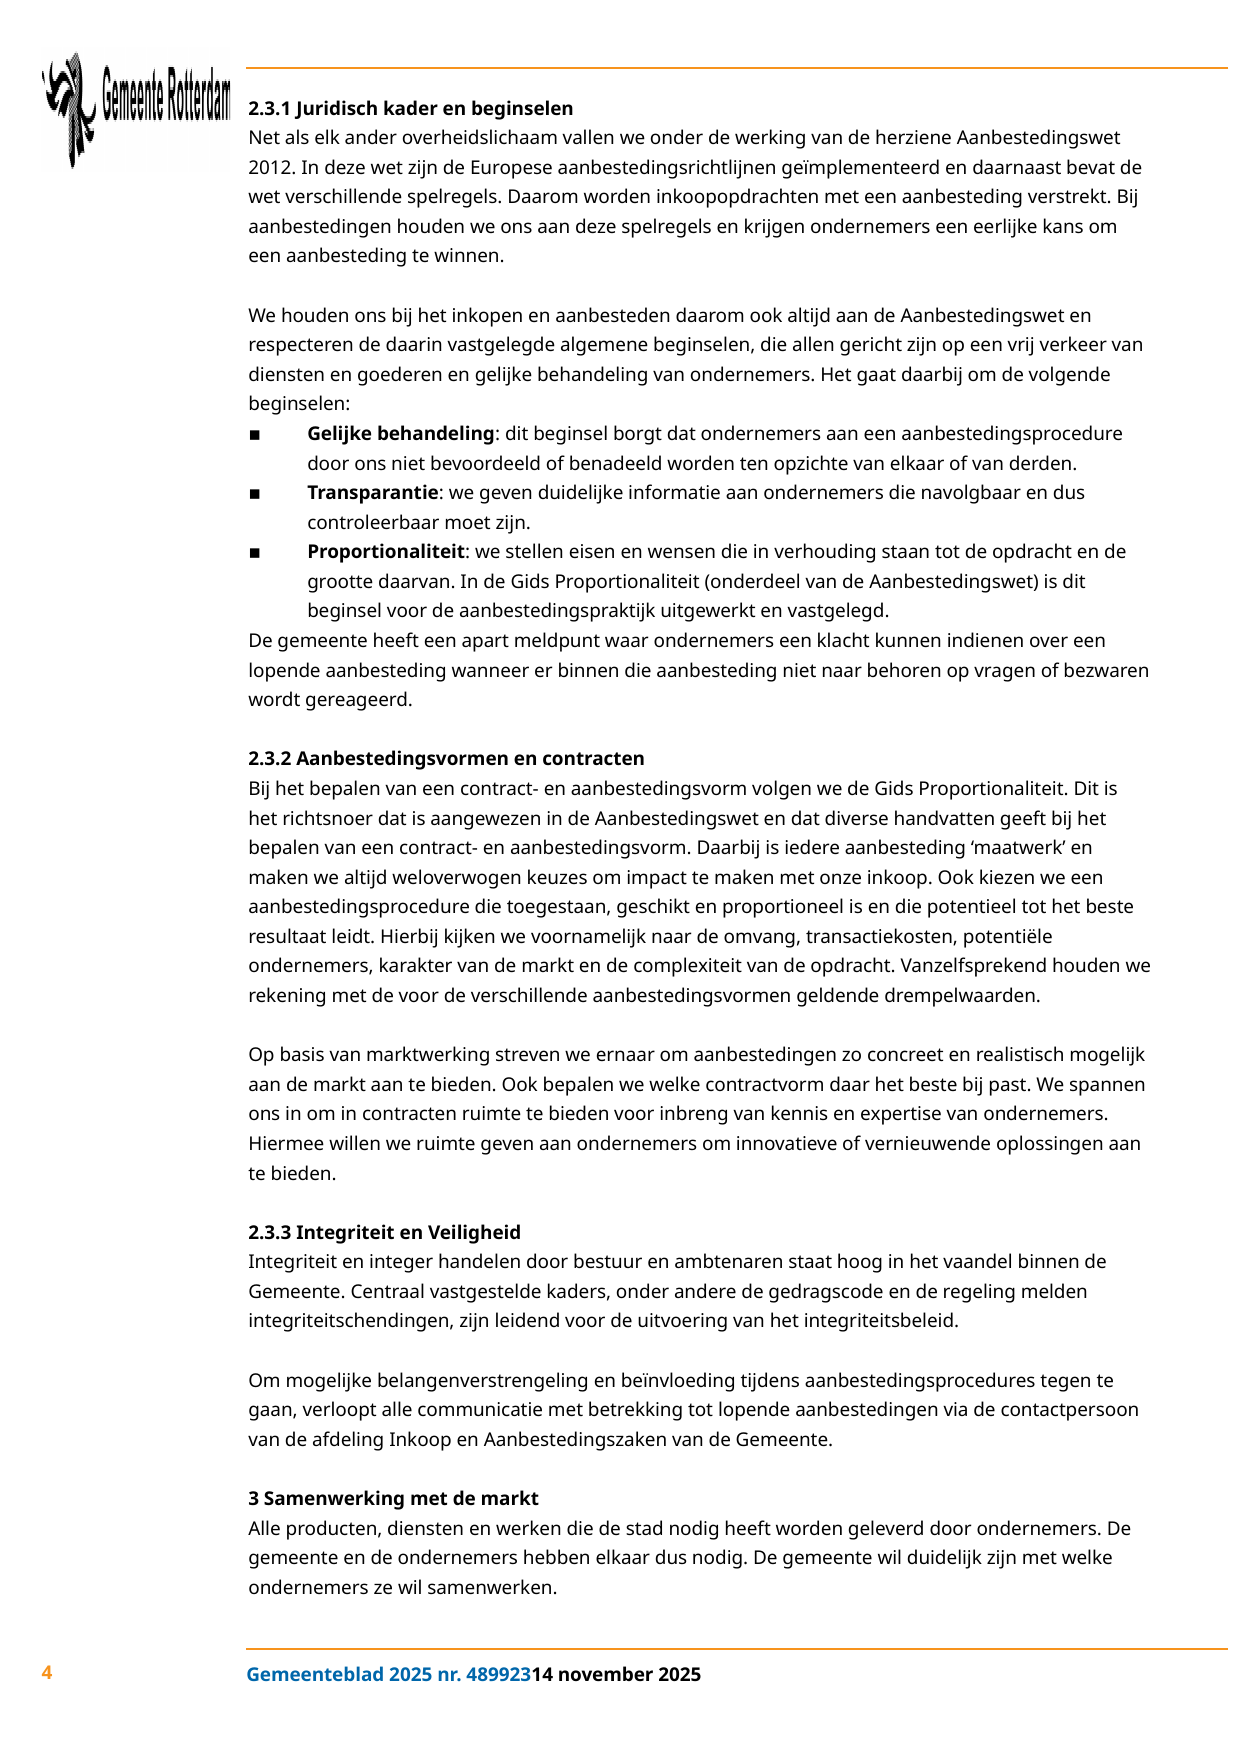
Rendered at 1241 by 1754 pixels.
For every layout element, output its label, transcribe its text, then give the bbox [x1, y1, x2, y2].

text Op basis van marktwerking streven we ernaar om aanbestedingen zo concreet en realistisch mogelijk aan de markt aan te bieden. Ook bepalen we welke contractvorm daar het beste bij past. We spannen ons in om in contracten ruimte te bieden voor inbreng van kennis en expertise van ondernemers. Hiermee willen we ruimte geven aan ondernemers om innovatieve of vernieuwende oplossingen aan te bieden. [248, 1041, 1152, 1186]
text 3 Samenwerking met de markt [248, 1485, 1152, 1511]
text 2.3.2 Aanbestedingsvormen en contracten [248, 746, 1152, 771]
text We houden ons bij het inkopen en aanbesteden daarom ook altijd aan de Aanbestedingswet en respecteren de daarin vastgelegde algemene beginselen, die allen gericht zijn op een vrij verkeer van diensten en goederen en gelijke behandeling van ondernemers. Het gaat daarbij om de volgende beginselen: [248, 302, 1152, 416]
picture [41, 47, 231, 172]
text Net als elk ander overheidslichaam vallen we onder de werking van de herziene Aanbestedingswet 2012. In deze wet zijn de Europese aanbestedingsrichtlijnen geïmplementeerd en daarnaast bevat de wet verschillende spelregels. Daarom worden inkoopopdrachten met een aanbesteding verstrekt. Bij aanbestedingen houden we ons aan deze spelregels en krijgen ondernemers een eerlijke kans om een aanbesteding te winnen. [248, 124, 1152, 268]
text 2.3.1 Juridisch kader en beginselen [248, 95, 1152, 121]
text Integriteit en integer handelen door bestuur en ambtenaren staat hoog in het vaandel binnen de Gemeente. Centraal vastgestelde kaders, onder andere de gedragscode en de regeling melden integriteitschendingen, zijn leidend voor de uitvoering van het integriteitsbeleid. [248, 1248, 1152, 1333]
text 2.3.3 Integriteit en Veiligheid [248, 1219, 1152, 1245]
list Gelijke behandeling: dit beginsel borgt dat ondernemers aan een aanbestedingsprocedure door ons niet bevoordeeld of benadeeld worden ten opzichte van elkaar of van derden. [248, 420, 1152, 476]
list Proportionaliteit: we stellen eisen en wensen die in verhouding staan tot de opdracht en de grootte daarvan. In de Gids Proportionaliteit (onderdeel van de Aanbestedingswet) is dit beginsel voor de aanbestedingspraktijk uitgewerkt en vastgelegd. [248, 538, 1152, 623]
text De gemeente heeft een apart meldpunt waar ondernemers een klacht kunnen indienen over een lopende aanbesteding wanneer er binnen die aanbesteding niet naar behoren op vragen of bezwaren wordt gereageerd. [248, 627, 1152, 712]
text Alle producten, diensten en werken die de stad nodig heeft worden geleverd door ondernemers. De gemeente en de ondernemers hebben elkaar dus nodig. De gemeente wil duidelijk zijn met welke ondernemers ze wil samenwerken. [248, 1515, 1152, 1600]
list Transparantie: we geven duidelijke informatie aan ondernemers die navolgbaar en dus controleerbaar moet zijn. [248, 479, 1152, 535]
text Om mogelijke belangenverstrengeling en beïnvloeding tijdens aanbestedingsprocedures tegen te gaan, verloopt alle communicatie met betrekking tot lopende aanbestedingen via de contactpersoon van de afdeling Inkoop en Aanbestedingszaken van de Gemeente. [248, 1367, 1152, 1452]
text Bij het bepalen van een contract- en aanbestedingsvorm volgen we de Gids Proportionaliteit. Dit is het richtsnoer dat is aangewezen in de Aanbestedingswet en dat diverse handvatten geeft bij het bepalen van een contract- en aanbestedingsvorm. Daarbij is iedere aanbesteding ‘maatwerk’ en maken we altijd weloverwogen keuzes om impact te maken met onze inkoop. Ook kiezen we een aanbestedingsprocedure die toegestaan, geschikt en proportioneel is en die potentieel tot het beste resultaat leidt. Hierbij kijken we voornamelijk naar de omvang, transactiekosten, potentiële ondernemers, karakter van de markt en de complexiteit van de opdracht. Vanzelfsprekend houden we rekening met de voor de verschillende aanbestedingsvormen geldende drempelwaarden. [248, 775, 1152, 1008]
